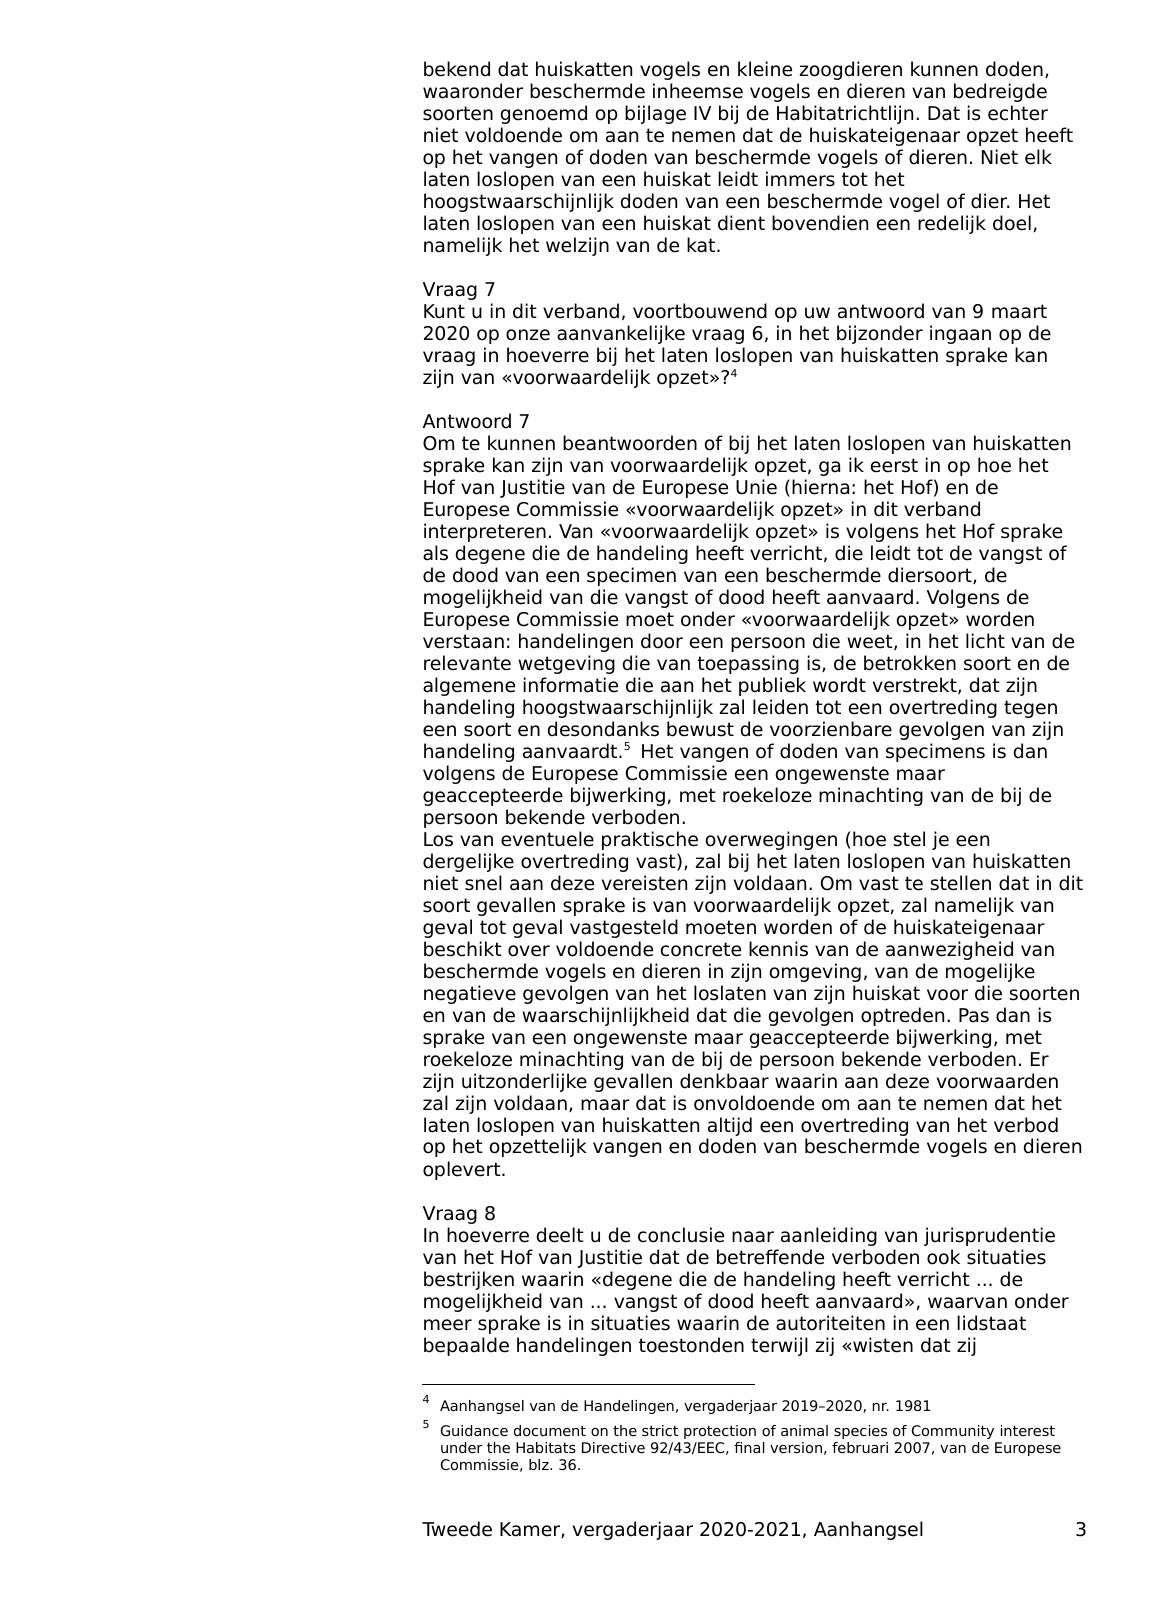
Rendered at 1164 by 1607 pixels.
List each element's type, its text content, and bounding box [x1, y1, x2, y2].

text Aanhangsel van de Handelingen, vergaderjaar 2019–2020, nr. 1981 [422, 1393, 1087, 1416]
text bekend dat huiskatten vogels en kleine zoogdieren kunnen doden, waaronder beschermde inheemse vogels en dieren van bedreigde soorten genoemd op bijlage IV bij de Habitatrichtlijn. Dat is echter niet voldoende om aan te nemen dat de huiskateigenaar opzet heeft op het vangen of doden van beschermde vogels of dieren. Niet elk laten loslopen van een huiskat leidt immers tot het hoogstwaarschijnlijk doden van een beschermde vogel of dier. Het laten loslopen van een huiskat dient bovendien een redelijk doel, namelijk het welzijn van de kat. [422, 59, 1087, 257]
text In hoeverre deelt u de conclusie naar aanleiding van jurisprudentie van het Hof van Justitie dat de betreffende verboden ook situaties bestrijken waarin «degene die de handeling heeft verricht ... de mogelijkheid van ... vangst of dood heeft aanvaard», waarvan onder meer sprake is in situaties waarin de autoriteiten in een lidstaat bepaalde handelingen toestonden terwijl zij «wisten dat zij [422, 1224, 1087, 1356]
text Vraag 7 [422, 279, 1087, 301]
text Los van eventuele praktische overwegingen (hoe stel je een dergelijke overtreding vast), zal bij het laten loslopen van huiskatten niet snel aan deze vereisten zijn voldaan. Om vast te stellen dat in dit soort gevallen sprake is van voorwaardelijk opzet, zal namelijk van geval tot geval vastgesteld moeten worden of de huiskateigenaar beschikt over voldoende concrete kennis van de aanwezigheid van beschermde vogels en dieren in zijn omgeving, van de mogelijke negatieve gevolgen van het loslaten van zijn huiskat voor die soorten en van de waarschijnlijkheid dat die gevolgen optreden. Pas dan is sprake van een ongewenste maar geaccepteerde bijwerking, met roekeloze minachting van de bij de persoon bekende verboden. Er zijn uitzonderlijke gevallen denkbaar waarin aan deze voorwaarden zal zijn voldaan, maar dat is onvoldoende om aan te nemen dat het laten loslopen van huiskatten altijd een overtreding van het verbod op het opzettelijk vangen en doden van beschermde vogels en dieren oplevert. [422, 829, 1087, 1180]
text Guidance document on the strict protection of animal species of Community interest under the Habitats Directive 92/43/EEC, final version, februari 2007, van de Europese Commissie, blz. 36. [422, 1418, 1087, 1474]
text Kunt u in dit verband, voortbouwend op uw antwoord van 9 maart 2020 op onze aanvankelijke vraag 6, in het bijzonder ingaan op de vraag in hoeverre bij het laten loslopen van huiskatten sprake kan zijn van «voorwaardelijk opzet»? [422, 301, 1087, 389]
text Om te kunnen beantwoorden of bij het laten loslopen van huiskatten sprake kan zijn van voorwaardelijk opzet, ga ik eerst in op hoe het Hof van Justitie van de Europese Unie (hierna: het Hof) en de Europese Commissie «voorwaardelijk opzet» in dit verband interpreteren. Van «voorwaardelijk opzet» is volgens het Hof sprake als degene die de handeling heeft verricht, die leidt tot de vangst of de dood van een specimen van een beschermde diersoort, de mogelijkheid van die vangst of dood heeft aanvaard. Volgens de Europese Commissie moet onder «voorwaardelijk opzet» worden verstaan: handelingen door een persoon die weet, in het licht van de relevante wetgeving die van toepassing is, de betrokken soort en de algemene informatie die aan het publiek wordt verstrekt, dat zijn handeling hoogstwaarschijnlijk zal leiden tot een overtreding tegen een soort en desondanks bewust de voorzienbare gevolgen van zijn handeling aanvaardt. Het vangen of doden van specimens is dan volgens de Europese Commissie een ongewenste maar geaccepteerde bijwerking, met roekeloze minachting van de bij de persoon bekende verboden. [422, 433, 1087, 829]
text Vraag 8 [422, 1203, 1087, 1224]
text Antwoord 7 [422, 411, 1087, 433]
